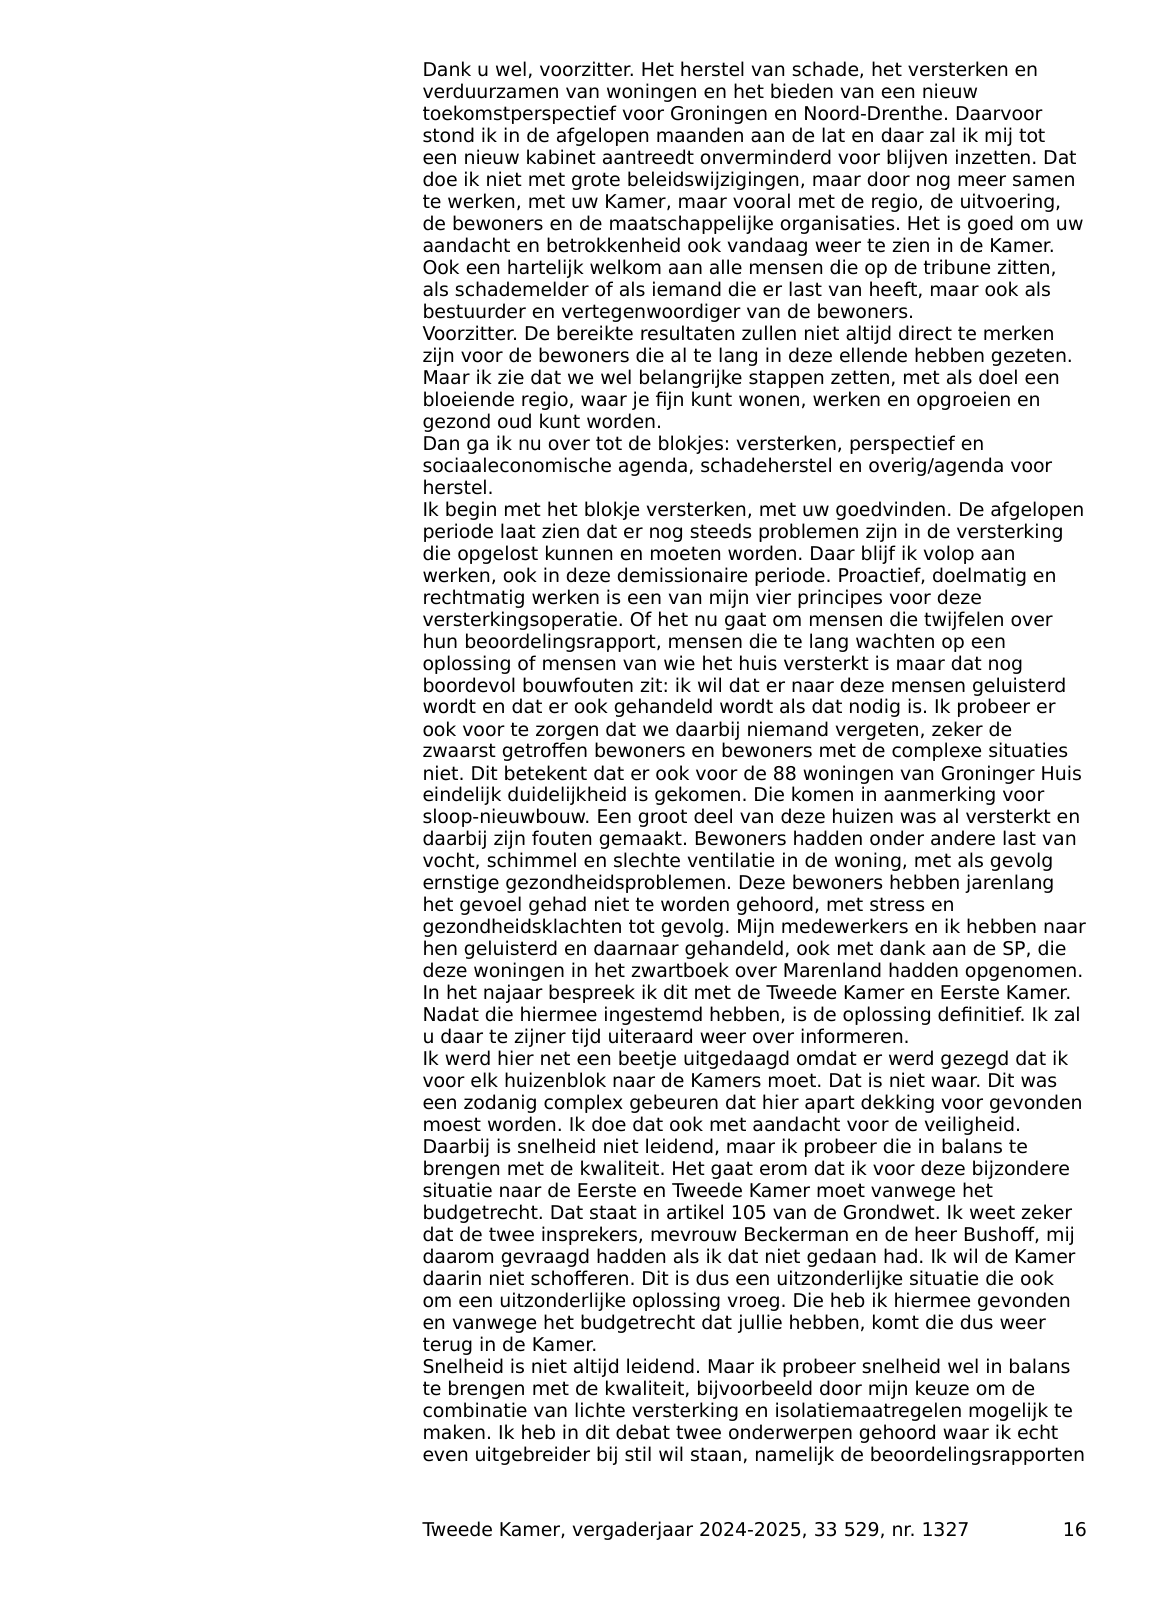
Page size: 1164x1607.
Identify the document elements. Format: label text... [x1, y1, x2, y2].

text Ik begin met het blokje versterken, met uw goedvinden. De afgelopen periode laat zien dat er nog steeds problemen zijn in de versterking die opgelost kunnen en moeten worden. Daar blijf ik volop aan werken, ook in deze demissionaire periode. Proactief, doelmatig en rechtmatig werken is een van mijn vier principes voor deze versterkingsoperatie. Of het nu gaat om mensen die twijfelen over hun beoordelingsrapport, mensen die te lang wachten op een oplossing of mensen van wie het huis versterkt is maar dat nog boordevol bouwfouten zit: ik wil dat er naar deze mensen geluisterd wordt en dat er ook gehandeld wordt als dat nodig is. Ik probeer er ook voor te zorgen dat we daarbij niemand vergeten, zeker de zwaarst getroffen bewoners en bewoners met de complexe situaties niet. Dit betekent dat er ook voor de 88 woningen van Groninger Huis eindelijk duidelijkheid is gekomen. Die komen in aanmerking voor sloop-nieuwbouw. Een groot deel van deze huizen was al versterkt en daarbij zijn fouten gemaakt. Bewoners hadden onder andere last van vocht, schimmel en slechte ventilatie in de woning, met als gevolg ernstige gezondheidsproblemen. Deze bewoners hebben jarenlang het gevoel gehad niet te worden gehoord, met stress en gezondheidsklachten tot gevolg. Mijn medewerkers en ik hebben naar hen geluisterd en daarnaar gehandeld, ook met dank aan de SP, die deze woningen in het zwartboek over Marenland hadden opgenomen. In het najaar bespreek ik dit met de Tweede Kamer en Eerste Kamer. Nadat die hiermee ingestemd hebben, is de oplossing definitief. Ik zal u daar te zijner tijd uiteraard weer over informeren. [422, 499, 1087, 1048]
text Snelheid is niet altijd leidend. Maar ik probeer snelheid wel in balans te brengen met de kwaliteit, bijvoorbeeld door mijn keuze om de combinatie van lichte versterking en isolatiemaatregelen mogelijk te maken. Ik heb in dit debat twee onderwerpen gehoord waar ik echt even uitgebreider bij stil wil staan, namelijk de beoordelingsrapporten [422, 1356, 1087, 1466]
text Dan ga ik nu over tot de blokjes: versterken, perspectief en sociaaleconomische agenda, schadeherstel en overig/agenda voor herstel. [422, 433, 1087, 499]
text Dank u wel, voorzitter. Het herstel van schade, het versterken en verduurzamen van woningen en het bieden van een nieuw toekomstperspectief voor Groningen en Noord-Drenthe. Daarvoor stond ik in de afgelopen maanden aan de lat en daar zal ik mij tot een nieuw kabinet aantreedt onverminderd voor blijven inzetten. Dat doe ik niet met grote beleidswijzigingen, maar door nog meer samen te werken, met uw Kamer, maar vooral met de regio, de uitvoering, de bewoners en de maatschappelijke organisaties. Het is goed om uw aandacht en betrokkenheid ook vandaag weer te zien in de Kamer. Ook een hartelijk welkom aan alle mensen die op de tribune zitten, als schademelder of als iemand die er last van heeft, maar ook als bestuurder en vertegenwoordiger van de bewoners. [422, 59, 1087, 323]
text Ik werd hier net een beetje uitgedaagd omdat er werd gezegd dat ik voor elk huizenblok naar de Kamers moet. Dat is niet waar. Dit was een zodanig complex gebeuren dat hier apart dekking voor gevonden moest worden. Ik doe dat ook met aandacht voor de veiligheid. Daarbij is snelheid niet leidend, maar ik probeer die in balans te brengen met de kwaliteit. Het gaat erom dat ik voor deze bijzondere situatie naar de Eerste en Tweede Kamer moet vanwege het budgetrecht. Dat staat in artikel 105 van de Grondwet. Ik weet zeker dat de twee insprekers, mevrouw Beckerman en de heer Bushoff, mij daarom gevraagd hadden als ik dat niet gedaan had. Ik wil de Kamer daarin niet schofferen. Dit is dus een uitzonderlijke situatie die ook om een uitzonderlijke oplossing vroeg. Die heb ik hiermee gevonden en vanwege het budgetrecht dat jullie hebben, komt die dus weer terug in de Kamer. [422, 1048, 1087, 1356]
text Voorzitter. De bereikte resultaten zullen niet altijd direct te merken zijn voor de bewoners die al te lang in deze ellende hebben gezeten. Maar ik zie dat we wel belangrijke stappen zetten, met als doel een bloeiende regio, waar je fijn kunt wonen, werken en opgroeien en gezond oud kunt worden. [422, 323, 1087, 433]
